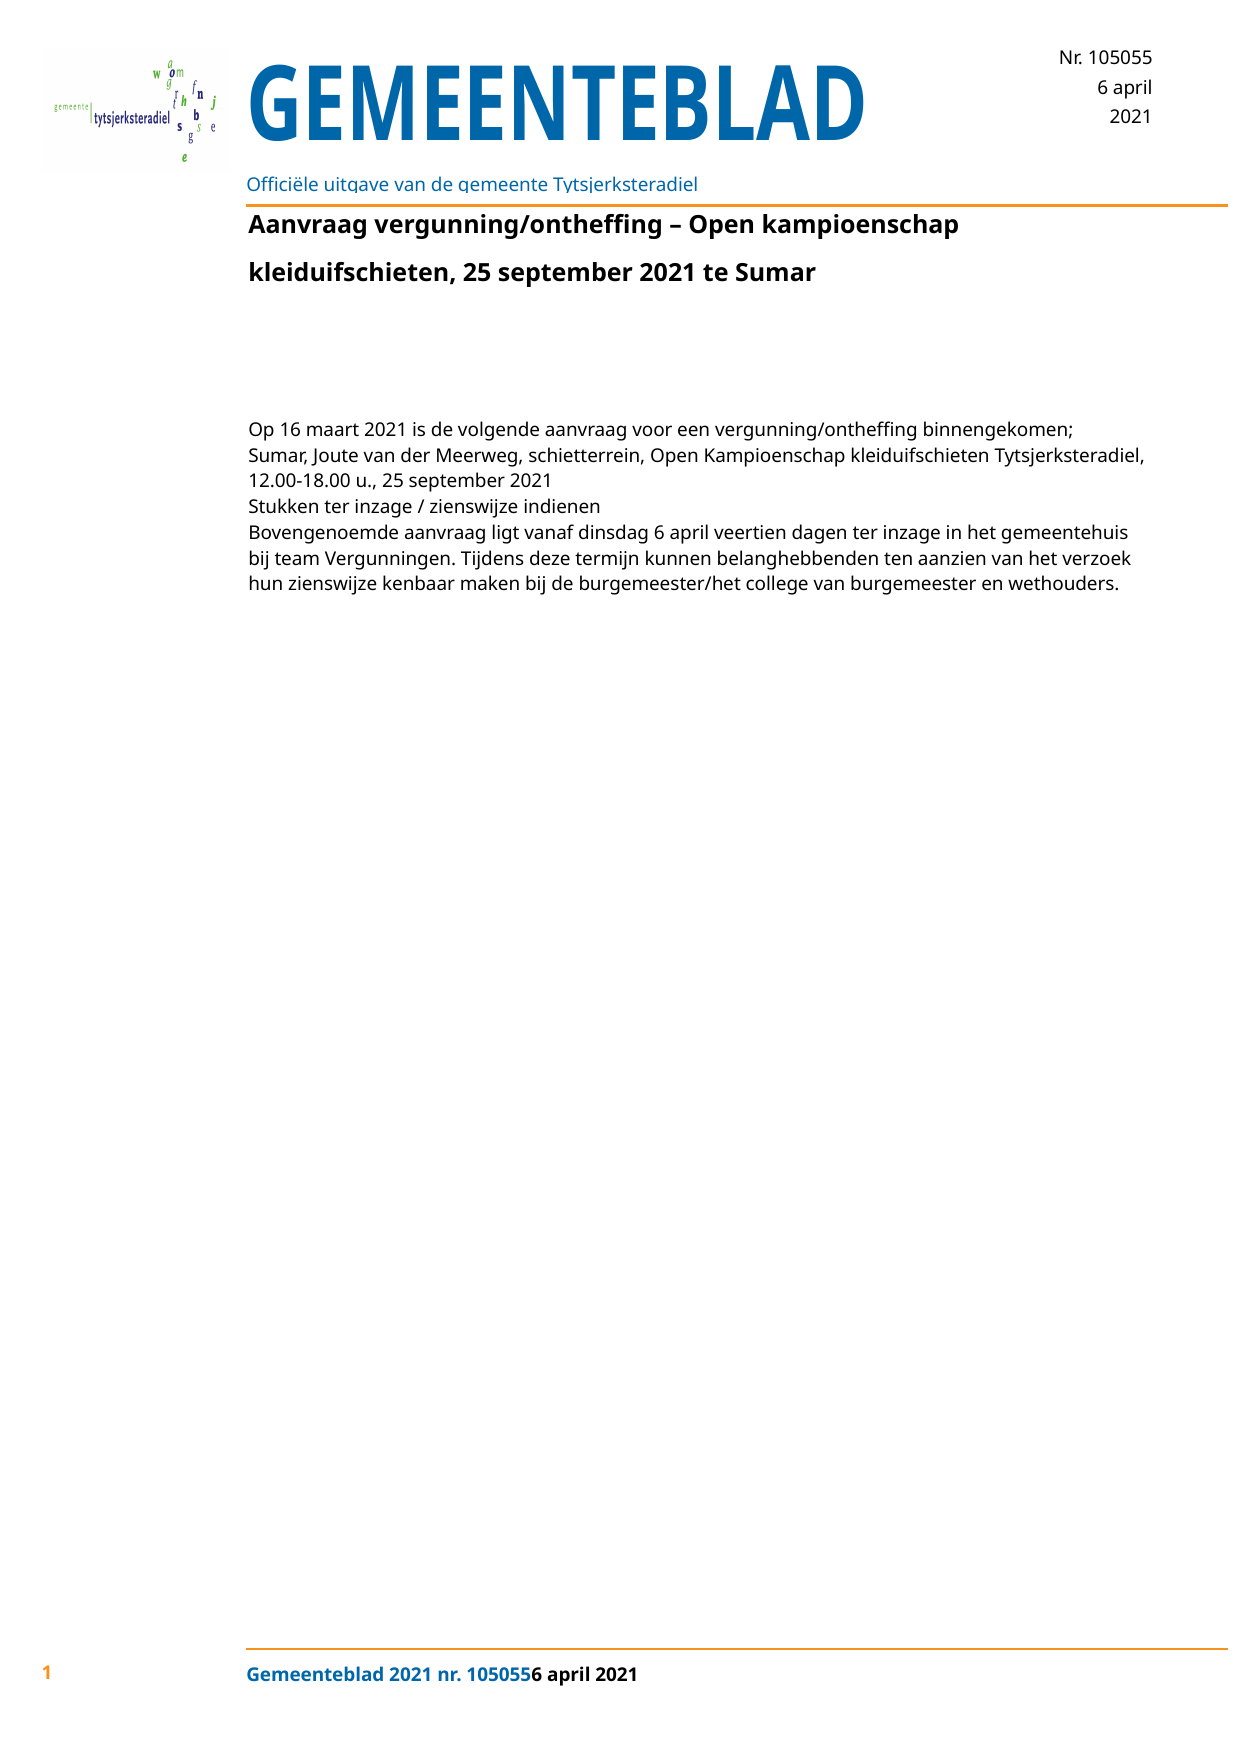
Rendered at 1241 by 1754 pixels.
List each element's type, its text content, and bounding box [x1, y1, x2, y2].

text Bovengenoemde aanvraag ligt vanaf dinsdag 6 april veertien dagen ter inzage in het gemeentehuis bij team Vergunningen. Tijdens deze termijn kunnen belanghebbenden ten aanzien van het verzoek hun zienswijze kenbaar maken bij de burgemeester/het college van burgemeester en wethouders. [248, 519, 1152, 596]
picture [41, 47, 231, 172]
text Sumar, Joute van der Meerweg, schietterrein, Open Kampioenschap kleiduifschieten Tytsjerksteradiel, 12.00-18.00 u., 25 september 2021 [248, 442, 1152, 493]
text Aanvraag vergunning/ontheffing – Open kampioenschap kleiduifschieten, 25 september 2021 te Sumar [248, 207, 1152, 288]
text Op 16 maart 2021 is de volgende aanvraag voor een vergunning/ontheffing binnengekomen; [248, 416, 1152, 442]
text Stukken ter inzage / zienswijze indienen [248, 493, 1152, 519]
